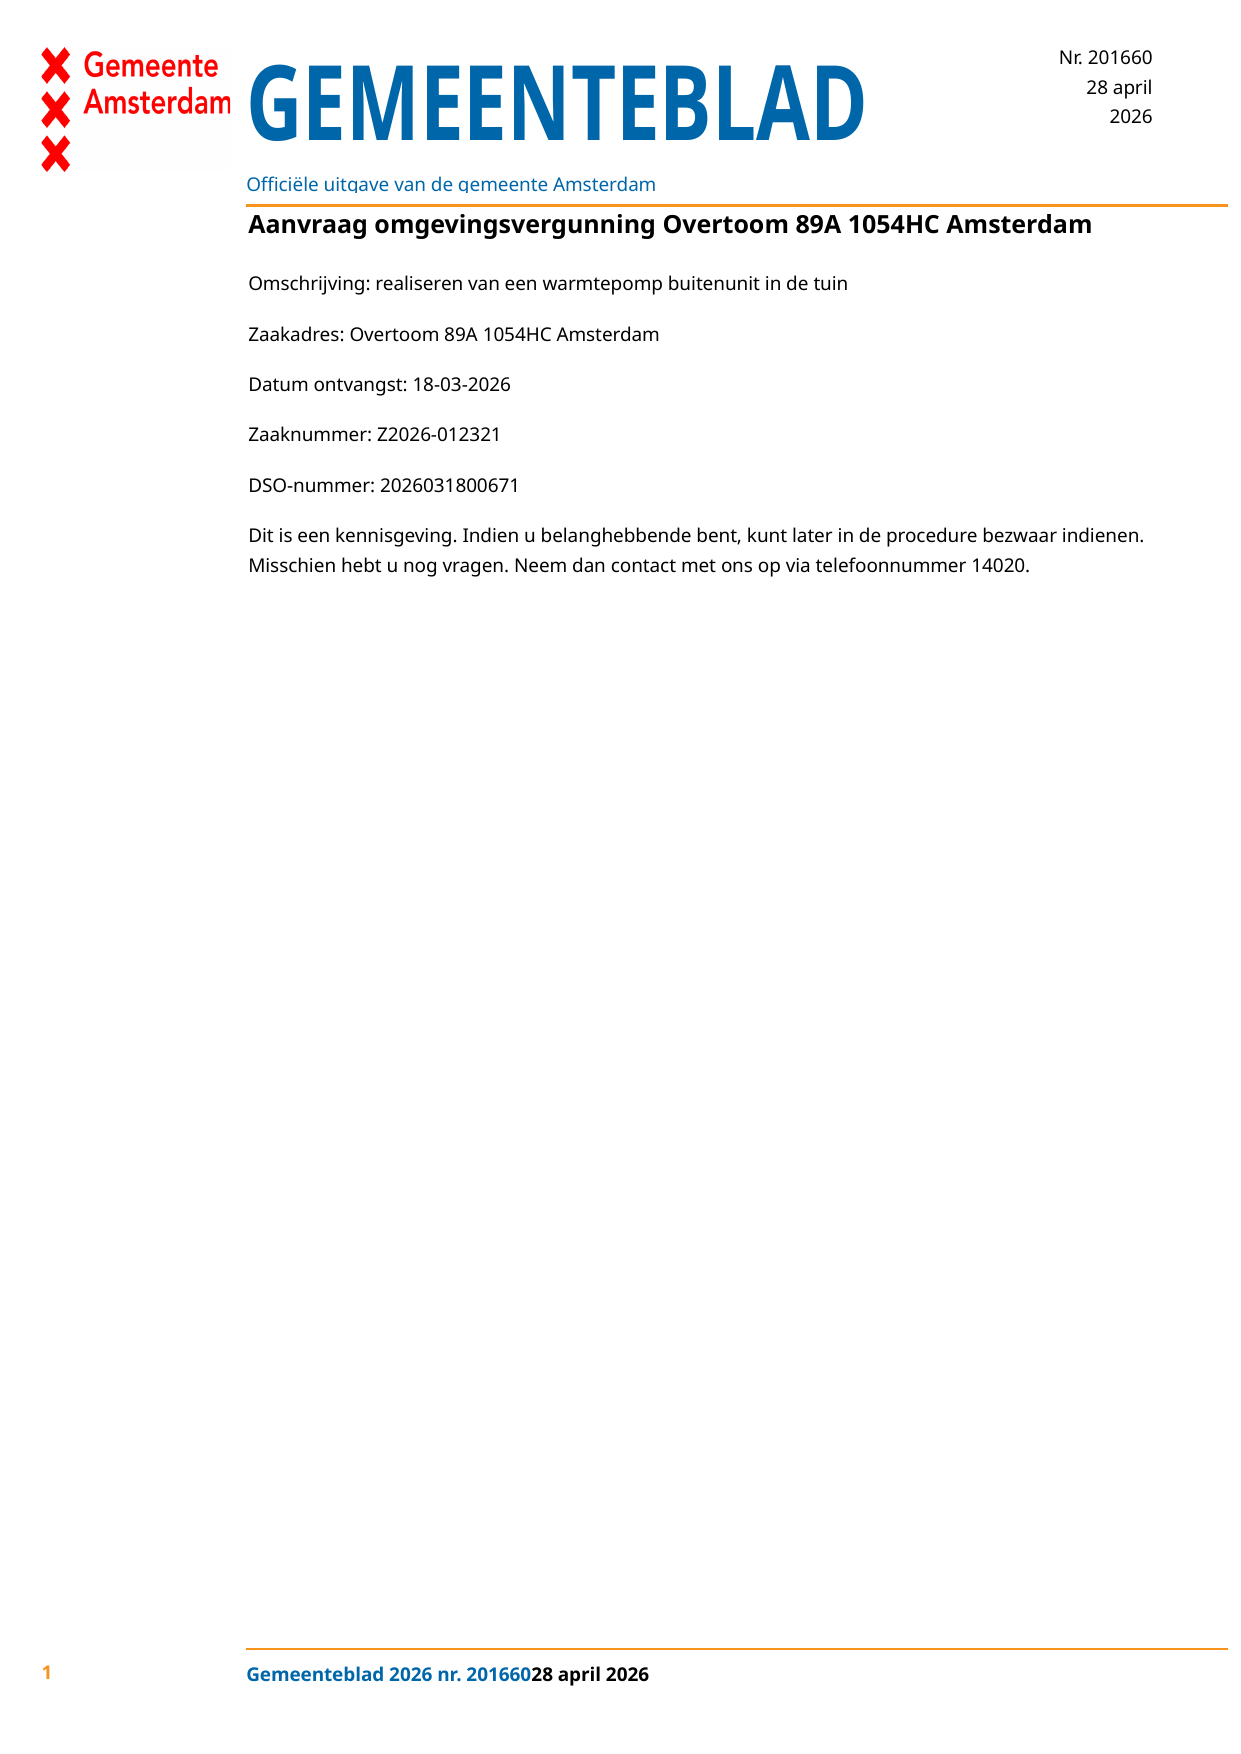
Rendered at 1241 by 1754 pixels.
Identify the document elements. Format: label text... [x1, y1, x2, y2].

text DSO-nummer: 2026031800671 [248, 472, 1152, 498]
picture [41, 47, 231, 172]
text Zaaknummer: Z2026-012321 [248, 422, 1152, 447]
text Dit is een kennisgeving. Indien u belanghebbende bent, kunt later in de procedure bezwaar indienen. Misschien hebt u nog vragen. Neem dan contact met ons op via telefoonnummer 14020. [248, 522, 1152, 578]
text Datum ontvangst: 18-03-2026 [248, 371, 1152, 397]
text Aanvraag omgevingsvergunning Overtoom 89A 1054HC Amsterdam [248, 207, 1152, 241]
text Zaakadres: Overtoom 89A 1054HC Amsterdam [248, 321, 1152, 346]
text Omschrijving: realiseren van een warmtepomp buitenunit in de tuin [248, 270, 1152, 296]
